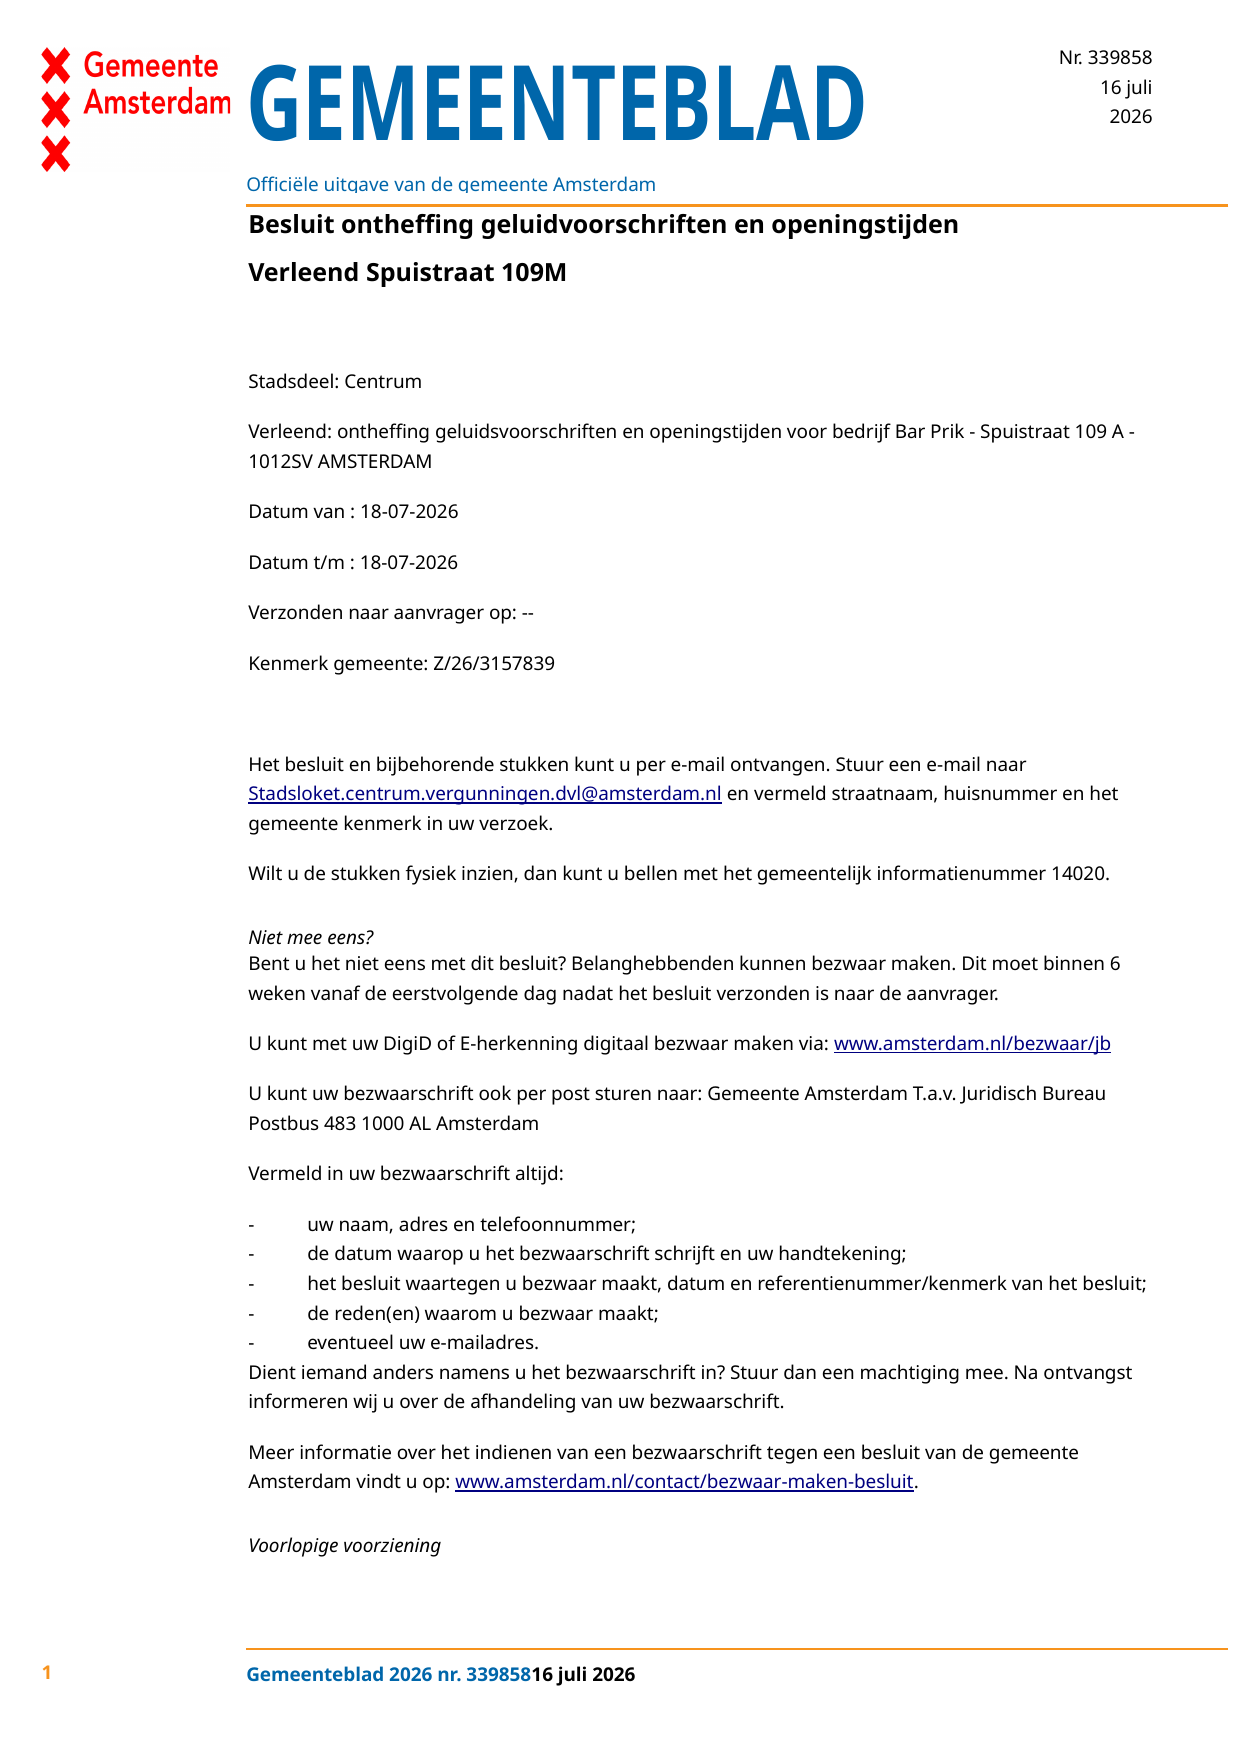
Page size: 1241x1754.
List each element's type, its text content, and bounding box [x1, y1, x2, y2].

text Kenmerk gemeente: Z/26/3157839 [248, 650, 1152, 676]
text Datum van : 18-07-2026 [248, 499, 1152, 524]
text Verleend: ontheffing geluidsvoorschriften en openingstijden voor bedrijf Bar Prik - Spuistraat 109 A - 1012SV AMSTERDAM [248, 419, 1152, 474]
text Niet mee eens? [248, 924, 1152, 950]
list het besluit waartegen u bezwaar maakt, datum en referentienummer/kenmerk van het besluit; [248, 1270, 1152, 1296]
list eventueel uw e-mailadres. [248, 1329, 1152, 1355]
text Verzonden naar aanvrager op: -- [248, 599, 1152, 625]
text U kunt uw bezwaarschrift ook per post sturen naar: Gemeente Amsterdam T.a.v. Juridisch Bureau Postbus 483 1000 AL Amsterdam [248, 1081, 1152, 1136]
text Meer informatie over het indienen van een bezwaarschrift tegen een besluit van de gemeente Amsterdam vindt u op: www.amsterdam.nl/contact/bezwaar-maken-besluit. [248, 1439, 1152, 1494]
text Datum t/m : 18-07-2026 [248, 549, 1152, 575]
text Besluit ontheffing geluidvoorschriften en openingstijden Verleend Spuistraat 109M [248, 207, 1152, 288]
list uw naam, adres en telefoonnummer; [248, 1211, 1152, 1237]
text Wilt u de stukken fysiek inzien, dan kunt u bellen met het gemeentelijk informatienummer 14020. [248, 860, 1152, 886]
text Bent u het niet eens met dit besluit? Belanghebbenden kunnen bezwaar maken. Dit moet binnen 6 weken vanaf de eerstvolgende dag nadat het besluit verzonden is naar de aanvrager. [248, 950, 1152, 1005]
text Stadsdeel: Centrum [248, 368, 1152, 394]
list de reden(en) waarom u bezwaar maakt; [248, 1300, 1152, 1325]
list de datum waarop u het bezwaarschrift schrijft en uw handtekening; [248, 1241, 1152, 1266]
picture [41, 47, 231, 172]
text U kunt met uw DigiD of E-herkenning digitaal bezwaar maken via: www.amsterdam.nl/bezwaar/jb [248, 1030, 1152, 1056]
text Dient iemand anders namens u het bezwaarschrift in? Stuur dan een machtiging mee. Na ontvangst informeren wij u over de afhandeling van uw bezwaarschrift. [248, 1359, 1152, 1414]
text Vermeld in uw bezwaarschrift altijd: [248, 1161, 1152, 1186]
text Het besluit en bijbehorende stukken kunt u per e-mail ontvangen. Stuur een e-mail naar Stadsloket.centrum.vergunningen.dvl@amsterdam.nl en vermeld straatnaam, huisnummer en het gemeente kenmerk in uw verzoek. [248, 751, 1152, 836]
text Voorlopige voorziening [248, 1532, 1152, 1558]
